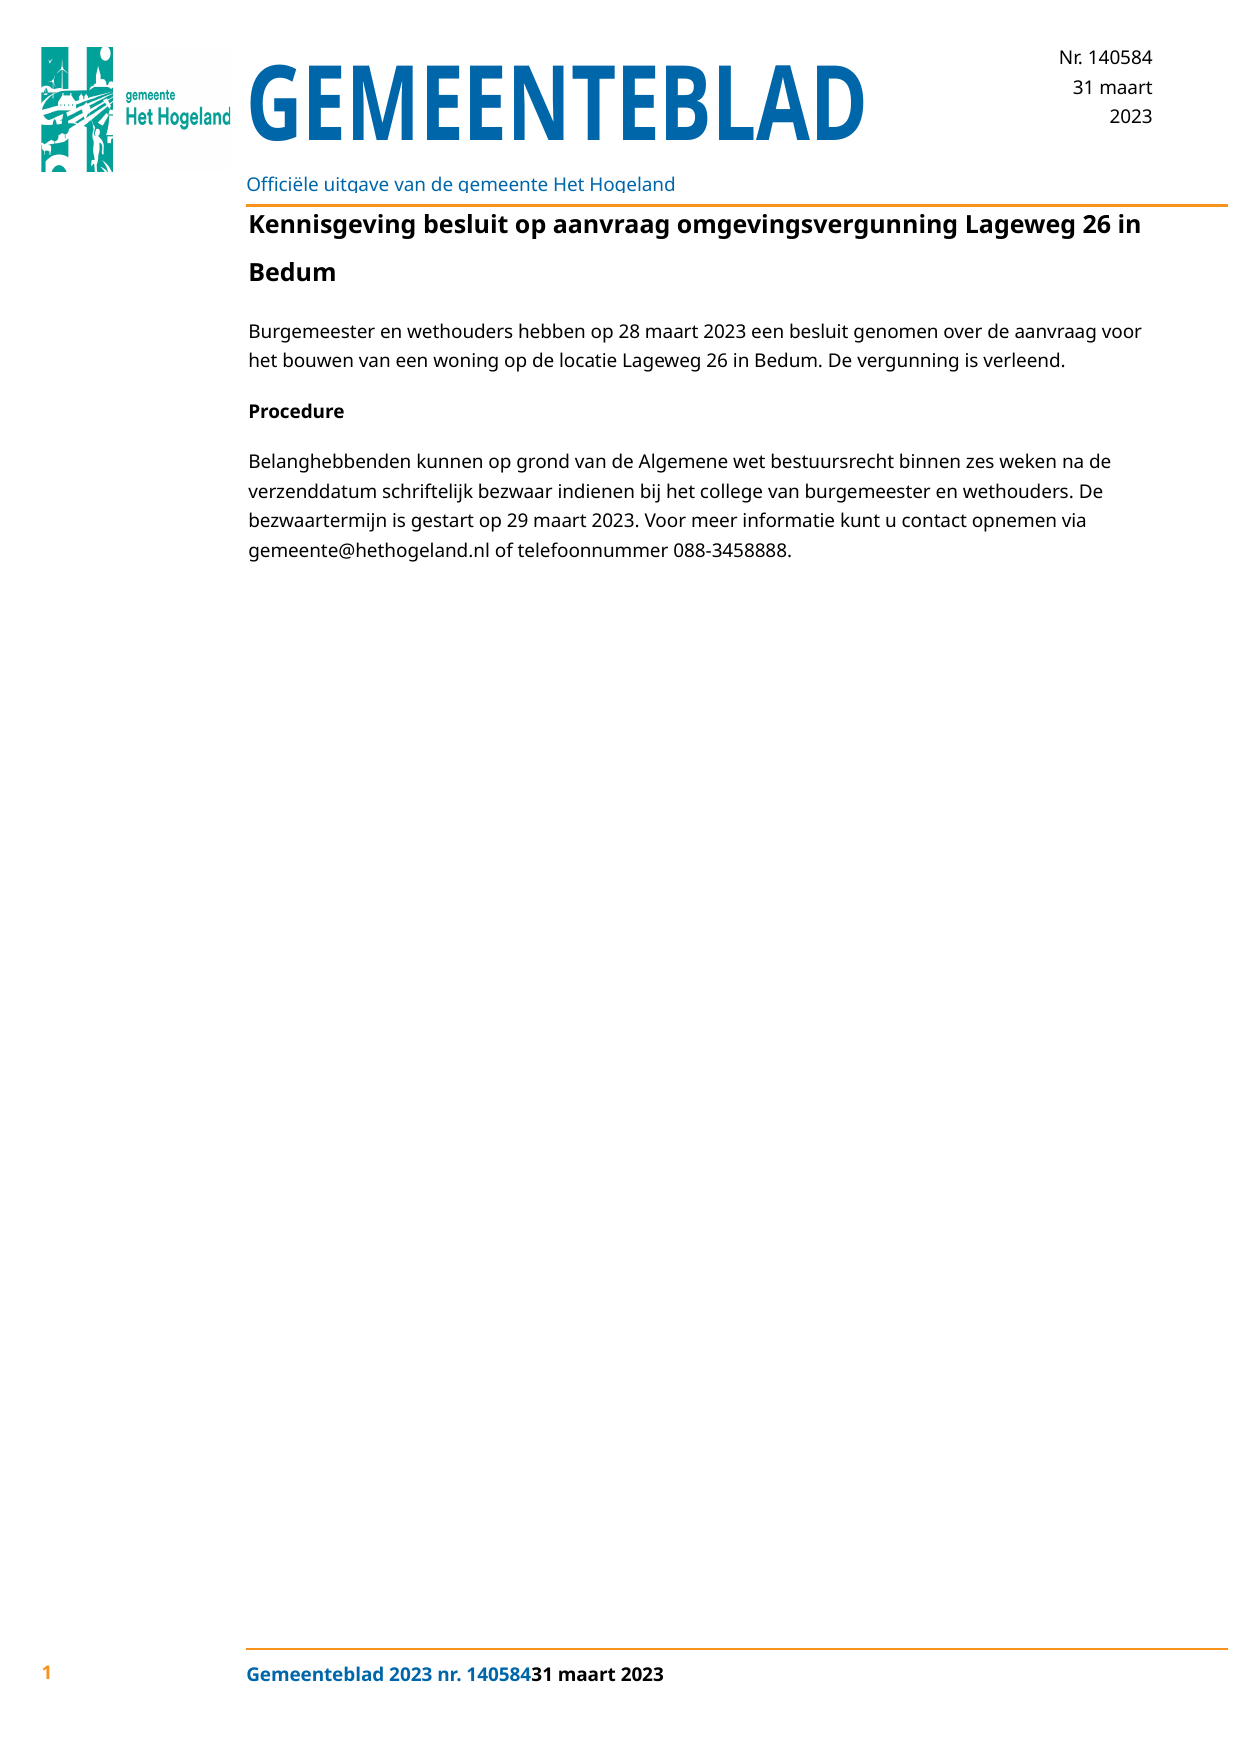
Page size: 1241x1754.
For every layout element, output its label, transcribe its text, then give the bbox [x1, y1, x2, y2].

picture [41, 47, 231, 172]
text Belanghebbenden kunnen op grond van de Algemene wet bestuursrecht binnen zes weken na de verzenddatum schriftelijk bezwaar indienen bij het college van burgemeester en wethouders. De bezwaartermijn is gestart op 29 maart 2023. Voor meer informatie kunt u contact opnemen via gemeente@hethogeland.nl of telefoonnummer 088-3458888. [248, 448, 1152, 563]
text Burgemeester en wethouders hebben op 28 maart 2023 een besluit genomen over de aanvraag voor het bouwen van een woning op de locatie Lageweg 26 in Bedum. De vergunning is verleend. [248, 318, 1152, 373]
text Kennisgeving besluit op aanvraag omgevingsvergunning Lageweg 26 in Bedum [248, 207, 1152, 288]
text Procedure [248, 398, 1152, 424]
